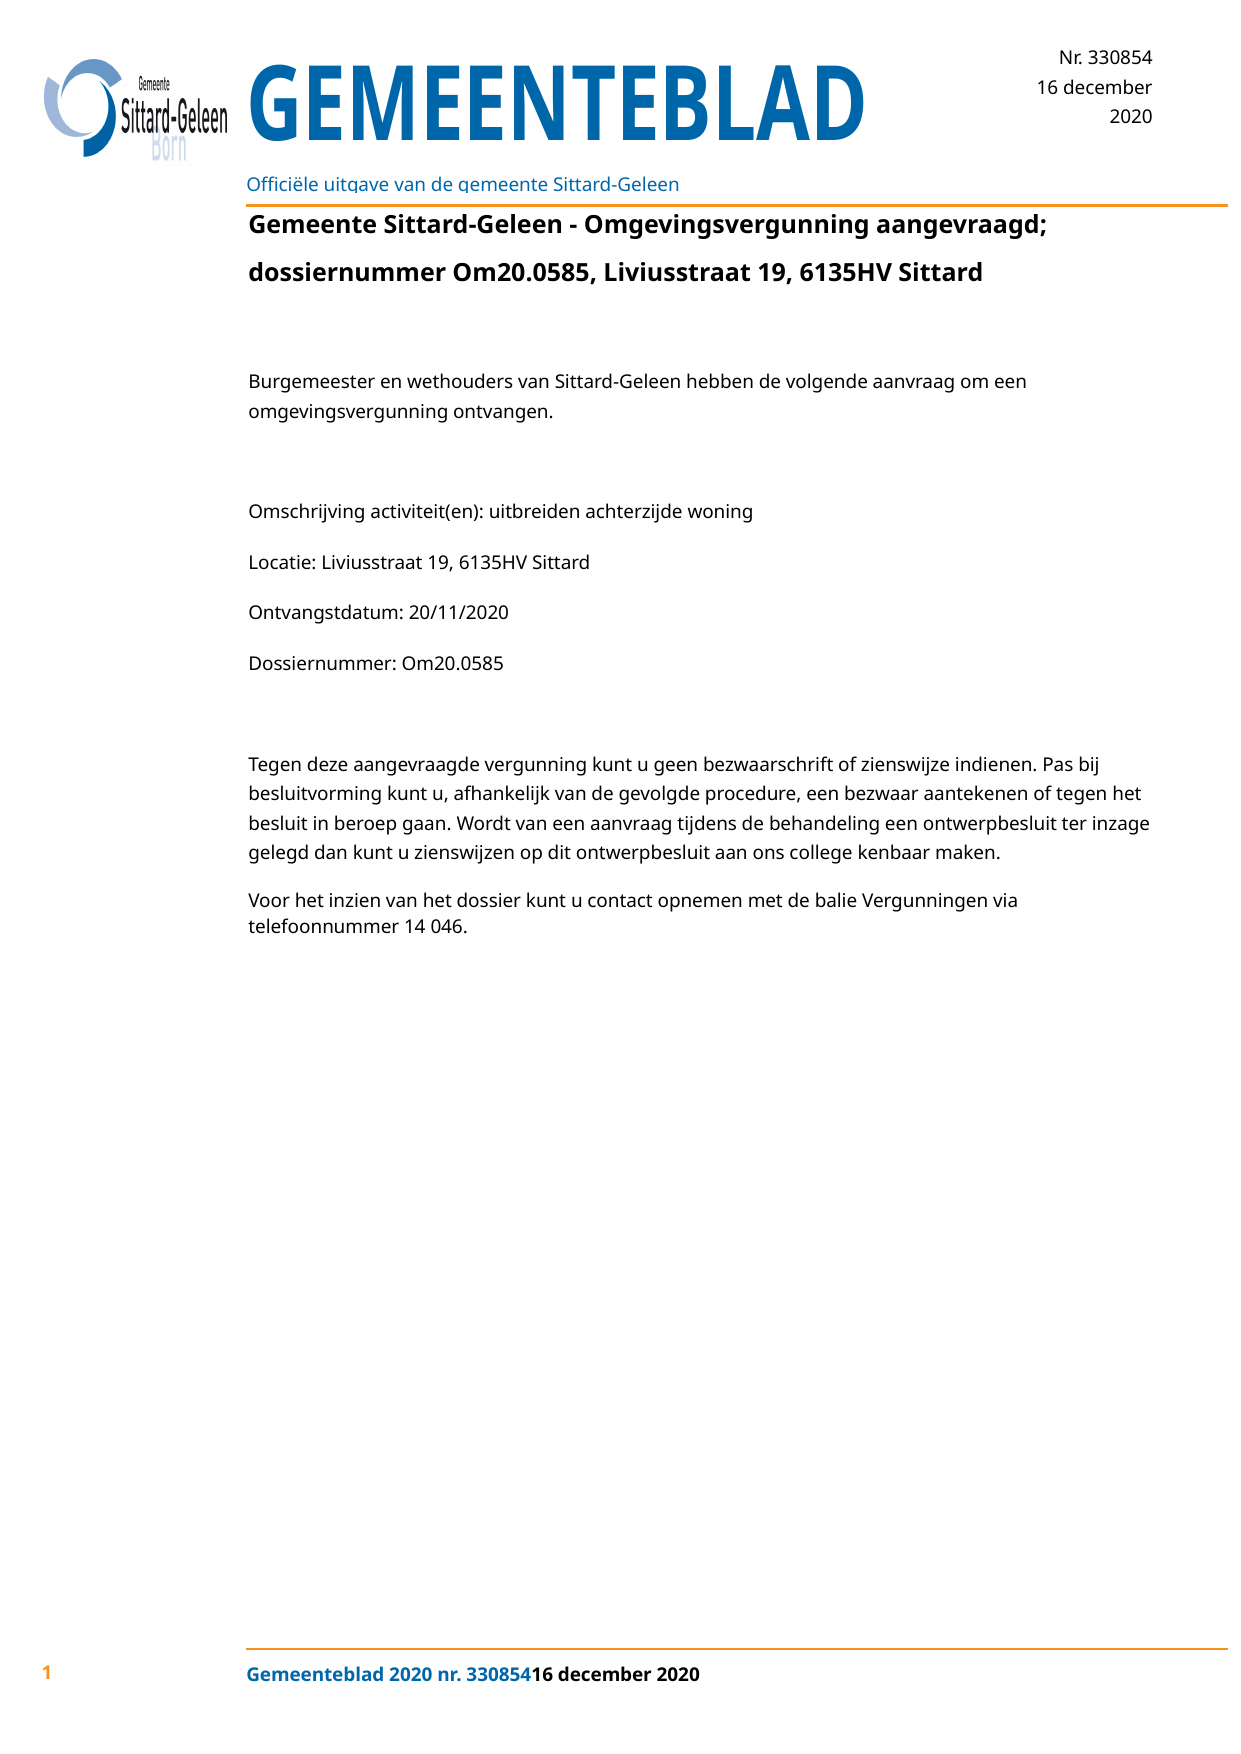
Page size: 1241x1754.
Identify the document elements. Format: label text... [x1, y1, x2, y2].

text Omschrijving activiteit(en): uitbreiden achterzijde woning [248, 499, 1152, 524]
text Ontvangstdatum: 20/11/2020 [248, 599, 1152, 625]
picture [41, 47, 231, 172]
text Burgemeester en wethouders van Sittard-Geleen hebben de volgende aanvraag om een omgevingsvergunning ontvangen. [248, 368, 1152, 424]
text Dossiernummer: Om20.0585 [248, 650, 1152, 676]
text Tegen deze aangevraagde vergunning kunt u geen bezwaarschrift of zienswijze indienen. Pas bij besluitvorming kunt u, afhankelijk van de gevolgde procedure, een bezwaar aantekenen of tegen het besluit in beroep gaan. Wordt van een aanvraag tijdens de behandeling een ontwerpbesluit ter inzage gelegd dan kunt u zienswijzen op dit ontwerpbesluit aan ons college kenbaar maken. [248, 751, 1152, 865]
text Voor het inzien van het dossier kunt u contact opnemen met de balie Vergunningen via telefoonnummer 14 046. [248, 887, 1152, 939]
text Gemeente Sittard-Geleen - Omgevingsvergunning aangevraagd; dossiernummer Om20.0585, Liviusstraat 19, 6135HV Sittard [248, 207, 1152, 288]
text Locatie: Liviusstraat 19, 6135HV Sittard [248, 549, 1152, 575]
